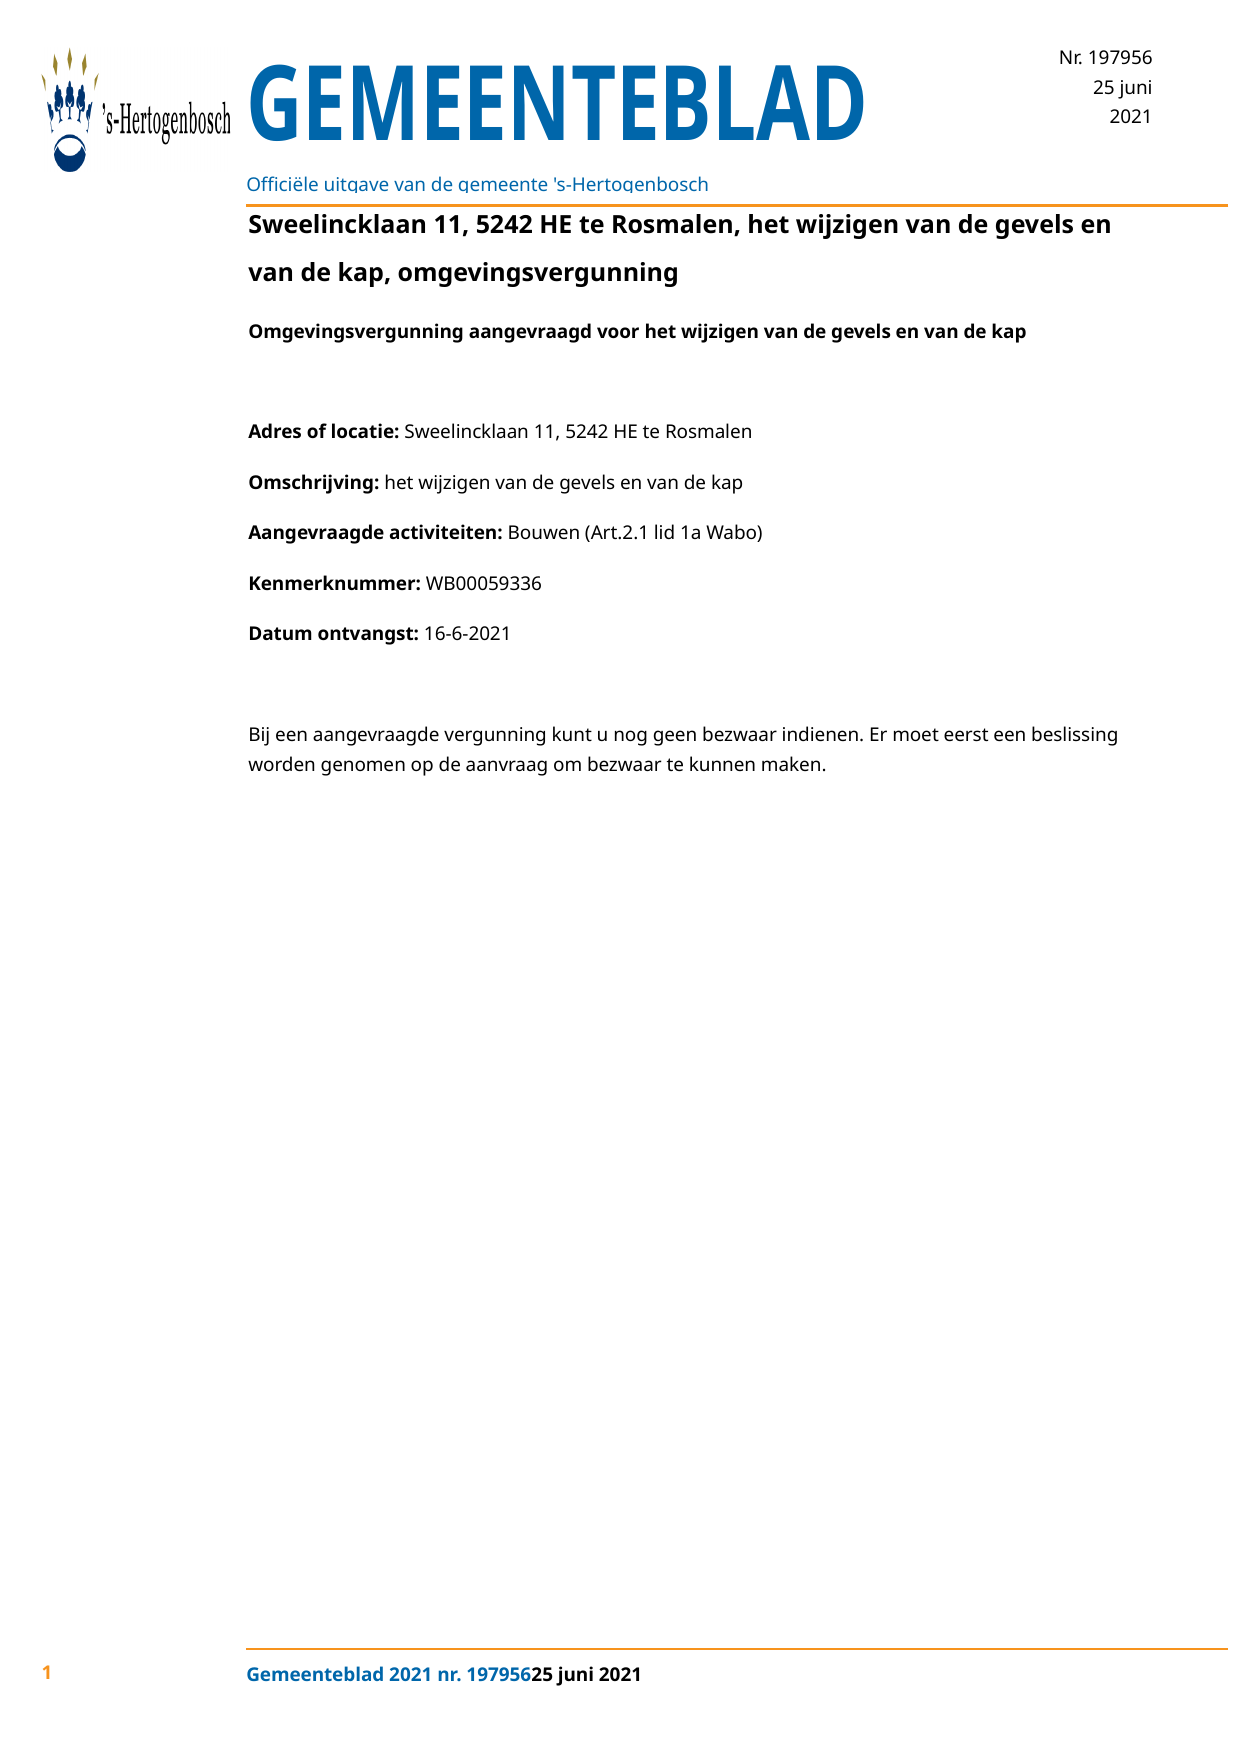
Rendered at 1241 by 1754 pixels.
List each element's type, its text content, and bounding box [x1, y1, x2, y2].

text Datum ontvangst: 16-6-2021 [248, 620, 1152, 646]
text Sweelincklaan 11, 5242 HE te Rosmalen, het wijzigen van de gevels en van de kap, omgevingsvergunning [248, 207, 1152, 288]
text Bij een aangevraagde vergunning kunt u nog geen bezwaar indienen. Er moet eerst een beslissing worden genomen op de aanvraag om bezwaar te kunnen maken. [248, 721, 1152, 777]
text Omgevingsvergunning aangevraagd voor het wijzigen van de gevels en van de kap [248, 318, 1152, 344]
text Omschrijving: het wijzigen van de gevels en van de kap [248, 469, 1152, 495]
picture [41, 47, 231, 172]
text Adres of locatie: Sweelincklaan 11, 5242 HE te Rosmalen [248, 419, 1152, 444]
text Kenmerknummer: WB00059336 [248, 570, 1152, 596]
text Aangevraagde activiteiten: Bouwen (Art.2.1 lid 1a Wabo) [248, 519, 1152, 545]
